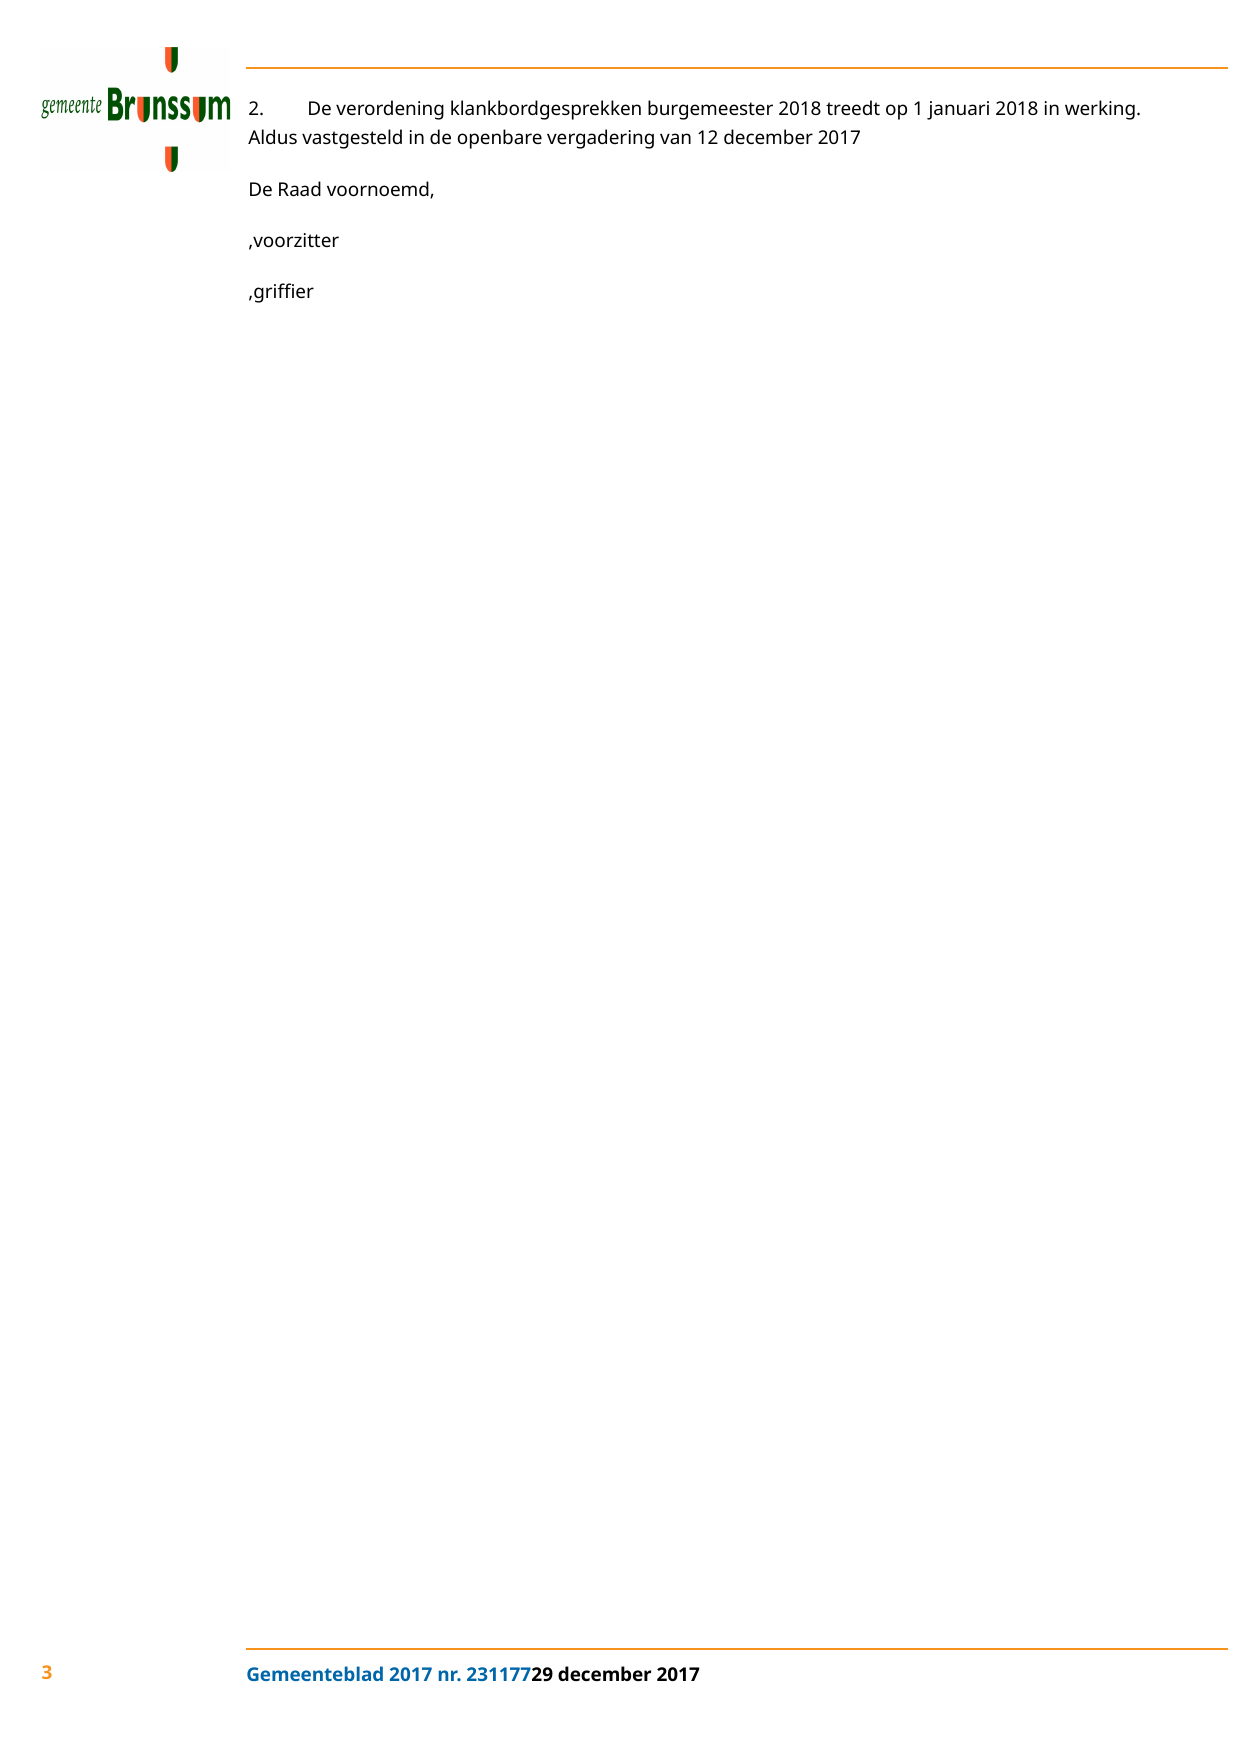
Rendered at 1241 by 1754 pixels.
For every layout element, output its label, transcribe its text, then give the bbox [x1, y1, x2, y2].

list De verordening klankbordgesprekken burgemeester 2018 treedt op 1 januari 2018 in werking. [248, 95, 1152, 121]
text ,voorzitter [248, 227, 1152, 253]
text ,griffier [248, 279, 1152, 304]
text De Raad voornoemd, [248, 176, 1152, 202]
picture [41, 47, 231, 172]
text Aldus vastgesteld in de openbare vergadering van 12 december 2017 [248, 124, 1152, 150]
